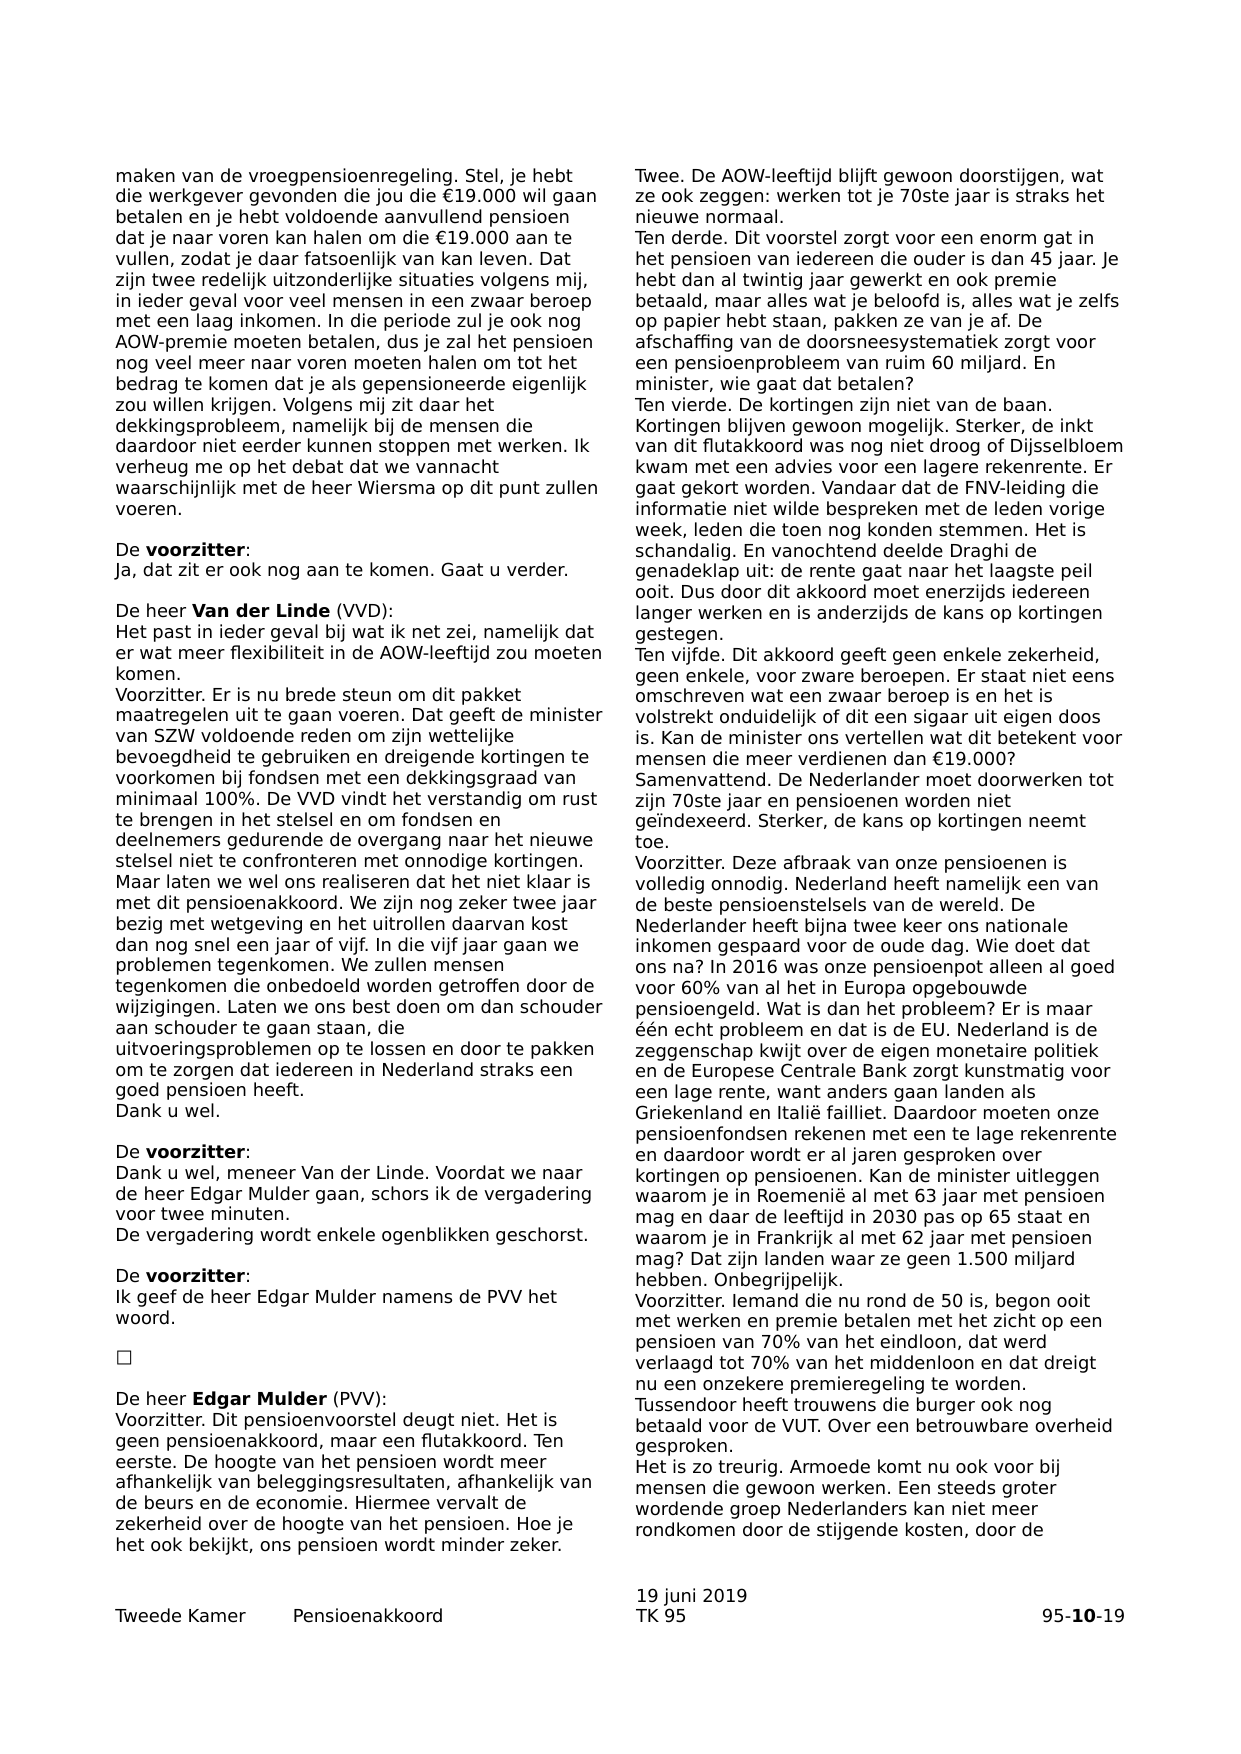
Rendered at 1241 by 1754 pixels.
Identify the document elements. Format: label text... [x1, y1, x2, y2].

text De vergadering wordt enkele ogenblikken geschorst. [115, 1225, 605, 1246]
text De voorzitter: [115, 539, 605, 560]
text Ja, dat zit er ook nog aan te komen. Gaat u verder. [115, 560, 605, 581]
text Twee. De AOW-leeftijd blijft gewoon doorstijgen, wat ze ook zeggen: werken tot je 70ste jaar is straks het nieuwe normaal. [635, 165, 1125, 228]
text Voorzitter. Deze afbraak van onze pensioenen is volledig onnodig. Nederland heeft namelijk een van de beste pensioenstelsels van de wereld. De Nederlander heeft bijna twee keer ons nationale inkomen gespaard voor de oude dag. Wie doet dat ons na? In 2016 was onze pensioenpot alleen al goed voor 60% van al het in Europa opgebouwde pensioengeld. Wat is dan het probleem? Er is maar één echt probleem en dat is de EU. Nederland is de zeggenschap kwijt over de eigen monetaire politiek en de Europese Centrale Bank zorgt kunstmatig voor een lage rente, want anders gaan landen als Griekenland en Italië failliet. Daardoor moeten onze pensioenfondsen rekenen met een te lage rekenrente en daardoor wordt er al jaren gesproken over kortingen op pensioenen. Kan de minister uitleggen waarom je in Roemenië al met 63 jaar met pensioen mag en daar de leeftijd in 2030 pas op 65 staat en waarom je in Frankrijk al met 62 jaar met pensioen mag? Dat zijn landen waar ze geen 1.500 miljard hebben. Onbegrijpelijk. [635, 853, 1125, 1290]
text Ten vierde. De kortingen zijn niet van de baan. Kortingen blijven gewoon mogelijk. Sterker, de inkt van dit flutakkoord was nog niet droog of Dijsselbloem kwam met een advies voor een lagere rekenrente. Er gaat gekort worden. Vandaar dat de FNV-leiding die informatie niet wilde bespreken met de leden vorige week, leden die toen nog konden stemmen. Het is schandalig. En vanochtend deelde Draghi de genadeklap uit: de rente gaat naar het laagste peil ooit. Dus door dit akkoord moet enerzijds iedereen langer werken en is anderzijds de kans op kortingen gestegen. [635, 394, 1125, 644]
text Voorzitter. Dit pensioenvoorstel deugt niet. Het is geen pensioenakkoord, maar een flutakkoord. Ten eerste. De hoogte van het pensioen wordt meer afhankelijk van beleggingsresultaten, afhankelijk van de beurs en de economie. Hiermee vervalt de zekerheid over de hoogte van het pensioen. Hoe je het ook bekijkt, ons pensioen wordt minder zeker. [115, 1410, 605, 1556]
text Dank u wel, meneer Van der Linde. Voordat we naar de heer Edgar Mulder gaan, schors ik de vergadering voor twee minuten. [115, 1162, 605, 1225]
text De voorzitter: [115, 1266, 605, 1287]
text Dank u wel. [115, 1101, 605, 1122]
text Het past in ieder geval bij wat ik net zei, namelijk dat er wat meer flexibiliteit in de AOW-leeftijd zou moeten komen. [115, 622, 605, 684]
text De heer Edgar Mulder (PVV): [115, 1389, 605, 1410]
text Ten derde. Dit voorstel zorgt voor een enorm gat in het pensioen van iedereen die ouder is dan 45 jaar. Je hebt dan al twintig jaar gewerkt en ook premie betaald, maar alles wat je beloofd is, alles wat je zelfs op papier hebt staan, pakken ze van je af. De afschaffing van de doorsneesystematiek zorgt voor een pensioenprobleem van ruim 60 miljard. En minister, wie gaat dat betalen? [635, 228, 1125, 394]
text maken van de vroegpensioenregeling. Stel, je hebt die werkgever gevonden die jou die €19.000 wil gaan betalen en je hebt voldoende aanvullend pensioen dat je naar voren kan halen om die €19.000 aan te vullen, zodat je daar fatsoenlijk van kan leven. Dat zijn twee redelijk uitzonderlijke situaties volgens mij, in ieder geval voor veel mensen in een zwaar beroep met een laag inkomen. In die periode zul je ook nog AOW-premie moeten betalen, dus je zal het pensioen nog veel meer naar voren moeten halen om tot het bedrag te komen dat je als gepensioneerde eigenlijk zou willen krijgen. Volgens mij zit daar het dekkingsprobleem, namelijk bij de mensen die daardoor niet eerder kunnen stoppen met werken. Ik verheug me op het debat dat we vannacht waarschijnlijk met de heer Wiersma op dit punt zullen voeren. [115, 165, 605, 519]
text Ik geef de heer Edgar Mulder namens de PVV het woord. [115, 1287, 605, 1328]
text Voorzitter. Iemand die nu rond de 50 is, begon ooit met werken en premie betalen met het zicht op een pensioen van 70% van het eindloon, dat werd verlaagd tot 70% van het middenloon en dat dreigt nu een onzekere premieregeling te worden. Tussendoor heeft trouwens die burger ook nog betaald voor de VUT. Over een betrouwbare overheid gesproken. [635, 1290, 1125, 1457]
text Voorzitter. Er is nu brede steun om dit pakket maatregelen uit te gaan voeren. Dat geeft de minister van SZW voldoende reden om zijn wettelijke bevoegdheid te gebruiken en dreigende kortingen te voorkomen bij fondsen met een dekkingsgraad van minimaal 100%. De VVD vindt het verstandig om rust te brengen in het stelsel en om fondsen en deelnemers gedurende de overgang naar het nieuwe stelsel niet te confronteren met onnodige kortingen. Maar laten we wel ons realiseren dat het niet klaar is met dit pensioenakkoord. We zijn nog zeker twee jaar bezig met wetgeving en het uitrollen daarvan kost dan nog snel een jaar of vijf. In die vijf jaar gaan we problemen tegenkomen. We zullen mensen tegenkomen die onbedoeld worden getroffen door de wijzigingen. Laten we ons best doen om dan schouder aan schouder te gaan staan, die uitvoeringsproblemen op te lossen en door te pakken om te zorgen dat iedereen in Nederland straks een goed pensioen heeft. [115, 684, 605, 1101]
text ⬜ [115, 1348, 605, 1369]
text Het is zo treurig. Armoede komt nu ook voor bij mensen die gewoon werken. Een steeds groter wordende groep Nederlanders kan niet meer rondkomen door de stijgende kosten, door de [635, 1457, 1125, 1540]
text De heer Van der Linde (VVD): [115, 601, 605, 622]
text Ten vijfde. Dit akkoord geeft geen enkele zekerheid, geen enkele, voor zware beroepen. Er staat niet eens omschreven wat een zwaar beroep is en het is volstrekt onduidelijk of dit een sigaar uit eigen doos is. Kan de minister ons vertellen wat dit betekent voor mensen die meer verdienen dan €19.000? Samenvattend. De Nederlander moet doorwerken tot zijn 70ste jaar en pensioenen worden niet geïndexeerd. Sterker, de kans op kortingen neemt toe. [635, 644, 1125, 853]
text De voorzitter: [115, 1142, 605, 1162]
